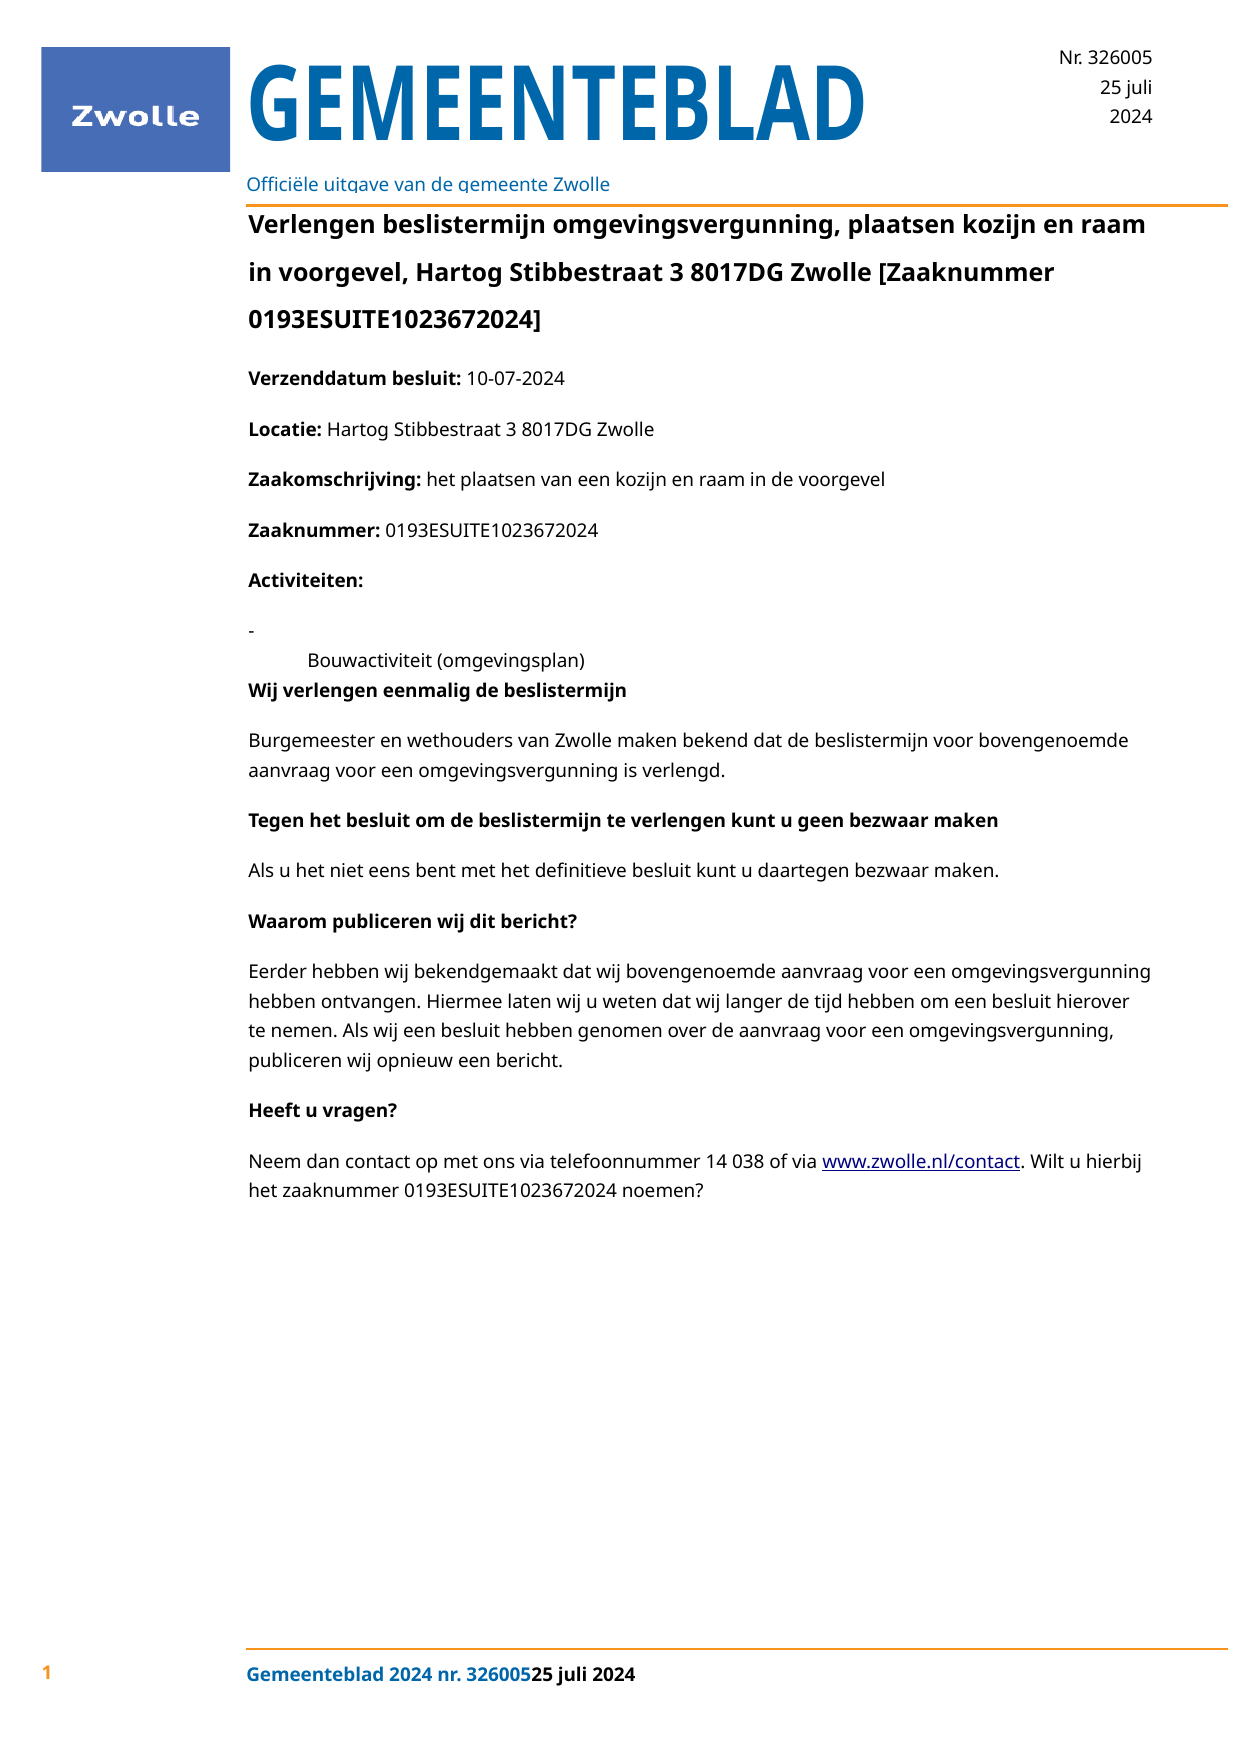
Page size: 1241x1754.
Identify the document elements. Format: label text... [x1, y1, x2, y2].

text Eerder hebben wij bekendgemaakt dat wij bovengenoemde aanvraag voor een omgevingsvergunning hebben ontvangen. Hiermee laten wij u weten dat wij langer de tijd hebben om een besluit hierover te nemen. Als wij een besluit hebben genomen over de aanvraag voor een omgevingsvergunning, publiceren wij opnieuw een bericht. [248, 958, 1152, 1073]
text Zaakomschrijving: het plaatsen van een kozijn en raam in de voorgevel [248, 466, 1152, 492]
text Waarom publiceren wij dit bericht? [248, 908, 1152, 934]
text Heeft u vragen? [248, 1098, 1152, 1123]
text Tegen het besluit om de beslistermijn te verlengen kunt u geen bezwaar maken [248, 807, 1152, 833]
list Bouwactiviteit (omgevingsplan) [248, 647, 1152, 673]
text Als u het niet eens bent met het definitieve besluit kunt u daartegen bezwaar maken. [248, 858, 1152, 883]
picture [41, 47, 231, 172]
text Verlengen beslistermijn omgevingsvergunning, plaatsen kozijn en raam in voorgevel, Hartog Stibbestraat 3 8017DG Zwolle [Zaaknummer 0193ESUITE1023672024] [248, 207, 1152, 336]
text Verzenddatum besluit: 10-07-2024 [248, 366, 1152, 391]
text Zaaknummer: 0193ESUITE1023672024 [248, 517, 1152, 542]
text Burgemeester en wethouders van Zwolle maken bekend dat de beslistermijn voor bovengenoemde aanvraag voor een omgevingsvergunning is verlengd. [248, 727, 1152, 782]
text Locatie: Hartog Stibbestraat 3 8017DG Zwolle [248, 416, 1152, 442]
text Neem dan contact op met ons via telefoonnummer 14 038 of via www.zwolle.nl/contact. Wilt u hierbij het zaaknummer 0193ESUITE1023672024 noemen? [248, 1148, 1152, 1203]
text Activiteiten: [248, 567, 1152, 593]
text Wij verlengen eenmalig de beslistermijn [248, 677, 1152, 702]
